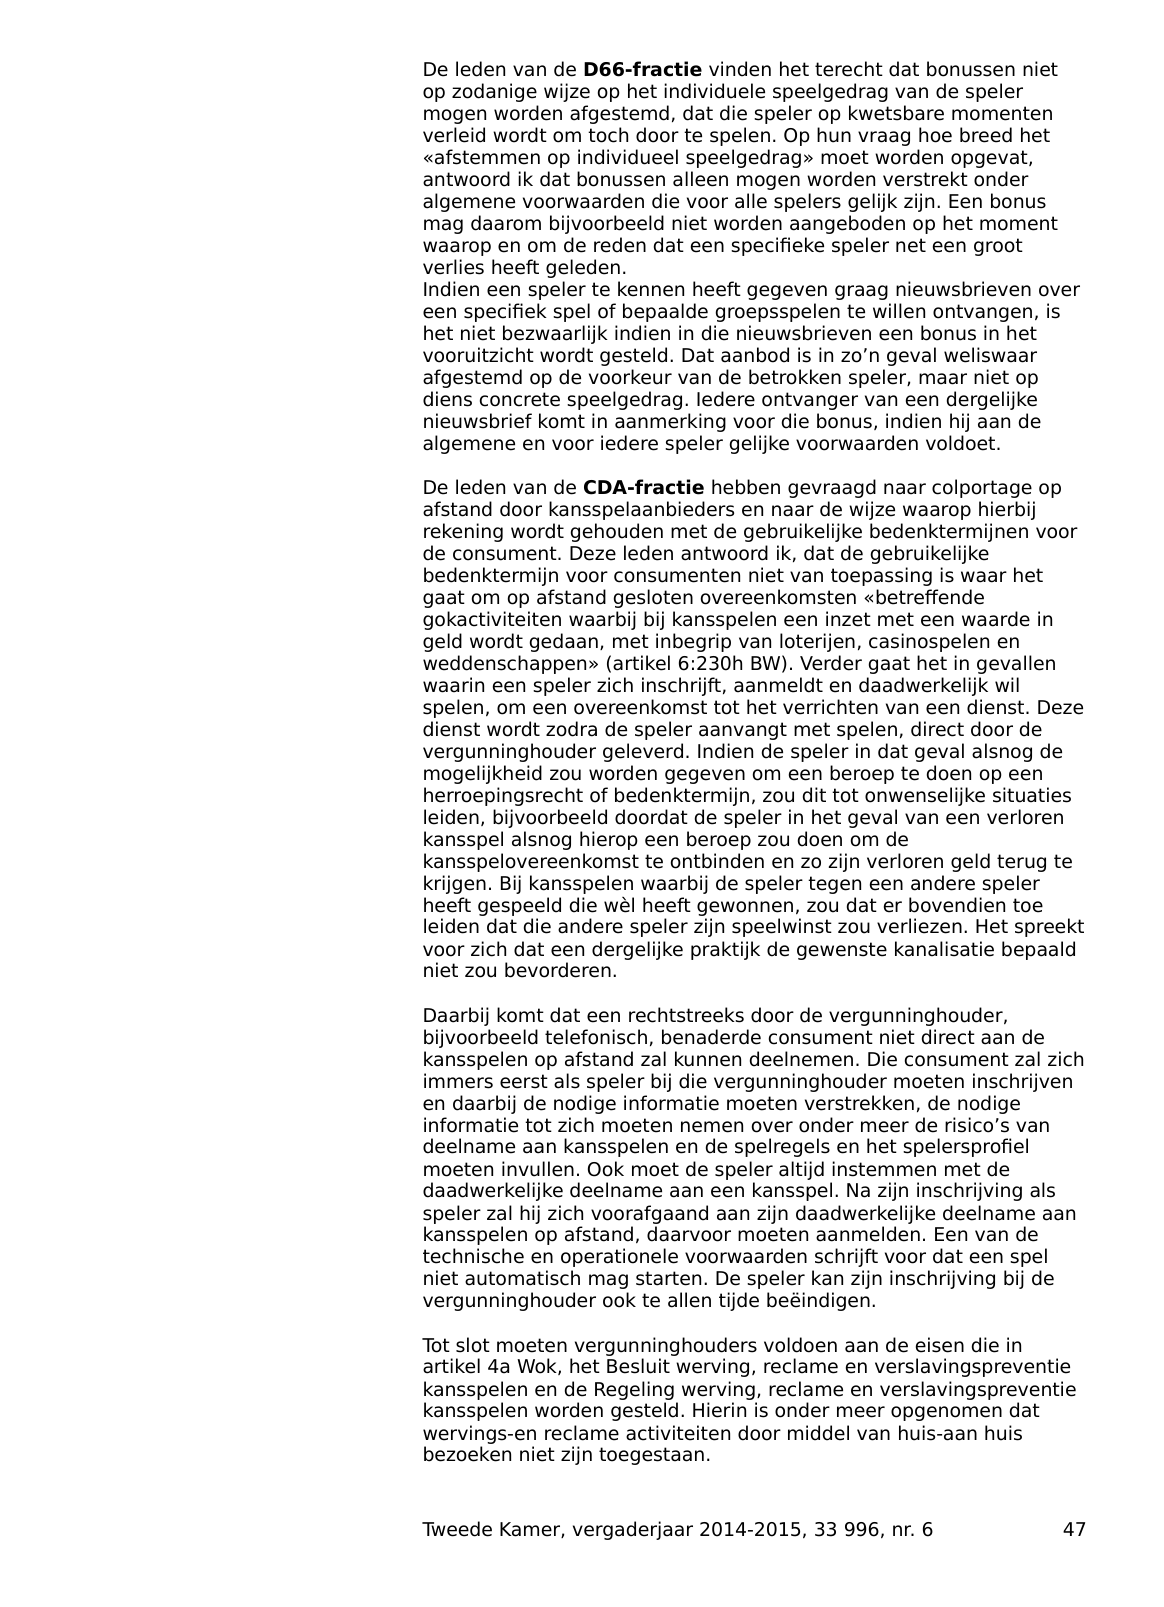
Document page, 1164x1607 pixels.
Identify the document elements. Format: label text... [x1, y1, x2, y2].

text Indien een speler te kennen heeft gegeven graag nieuwsbrieven over een specifiek spel of bepaalde groepsspelen te willen ontvangen, is het niet bezwaarlijk indien in die nieuwsbrieven een bonus in het vooruitzicht wordt gesteld. Dat aanbod is in zo’n geval weliswaar afgestemd op de voorkeur van de betrokken speler, maar niet op diens concrete speelgedrag. Iedere ontvanger van een dergelijke nieuwsbrief komt in aanmerking voor die bonus, indien hij aan de algemene en voor iedere speler gelijke voorwaarden voldoet. [422, 279, 1087, 455]
text De leden van de D66-fractie vinden het terecht dat bonussen niet op zodanige wijze op het individuele speelgedrag van de speler mogen worden afgestemd, dat die speler op kwetsbare momenten verleid wordt om toch door te spelen. Op hun vraag hoe breed het «afstemmen op individueel speelgedrag» moet worden opgevat, antwoord ik dat bonussen alleen mogen worden verstrekt onder algemene voorwaarden die voor alle spelers gelijk zijn. Een bonus mag daarom bijvoorbeeld niet worden aangeboden op het moment waarop en om de reden dat een specifieke speler net een groot verlies heeft geleden. [422, 59, 1087, 279]
text Tot slot moeten vergunninghouders voldoen aan de eisen die in artikel 4a Wok, het Besluit werving, reclame en verslavingspreventie kansspelen en de Regeling werving, reclame en verslavingspreventie kansspelen worden gesteld. Hierin is onder meer opgenomen dat wervings-en reclame activiteiten door middel van huis-aan huis bezoeken niet zijn toegestaan. [422, 1334, 1087, 1466]
text De leden van de CDA-fractie hebben gevraagd naar colportage op afstand door kansspelaanbieders en naar de wijze waarop hierbij rekening wordt gehouden met de gebruikelijke bedenktermijnen voor de consument. Deze leden antwoord ik, dat de gebruikelijke bedenktermijn voor consumenten niet van toepassing is waar het gaat om op afstand gesloten overeenkomsten «betreffende gokactiviteiten waarbij bij kansspelen een inzet met een waarde in geld wordt gedaan, met inbegrip van loterijen, casinospelen en weddenschappen» (artikel 6:230h BW). Verder gaat het in gevallen waarin een speler zich inschrijft, aanmeldt en daadwerkelijk wil spelen, om een overeenkomst tot het verrichten van een dienst. Deze dienst wordt zodra de speler aanvangt met spelen, direct door de vergunninghouder geleverd. Indien de speler in dat geval alsnog de mogelijkheid zou worden gegeven om een beroep te doen op een herroepingsrecht of bedenktermijn, zou dit tot onwenselijke situaties leiden, bijvoorbeeld doordat de speler in het geval van een verloren kansspel alsnog hierop een beroep zou doen om de kansspelovereenkomst te ontbinden en zo zijn verloren geld terug te krijgen. Bij kansspelen waarbij de speler tegen een andere speler heeft gespeeld die wèl heeft gewonnen, zou dat er bovendien toe leiden dat die andere speler zijn speelwinst zou verliezen. Het spreekt voor zich dat een dergelijke praktijk de gewenste kanalisatie bepaald niet zou bevorderen. [422, 477, 1087, 982]
text Daarbij komt dat een rechtstreeks door de vergunninghouder, bijvoorbeeld telefonisch, benaderde consument niet direct aan de kansspelen op afstand zal kunnen deelnemen. Die consument zal zich immers eerst als speler bij die vergunninghouder moeten inschrijven en daarbij de nodige informatie moeten verstrekken, de nodige informatie tot zich moeten nemen over onder meer de risico’s van deelname aan kansspelen en de spelregels en het spelersprofiel moeten invullen. Ook moet de speler altijd instemmen met de daadwerkelijke deelname aan een kansspel. Na zijn inschrijving als speler zal hij zich voorafgaand aan zijn daadwerkelijke deelname aan kansspelen op afstand, daarvoor moeten aanmelden. Een van de technische en operationele voorwaarden schrijft voor dat een spel niet automatisch mag starten. De speler kan zijn inschrijving bij de vergunninghouder ook te allen tijde beëindigen. [422, 1004, 1087, 1312]
